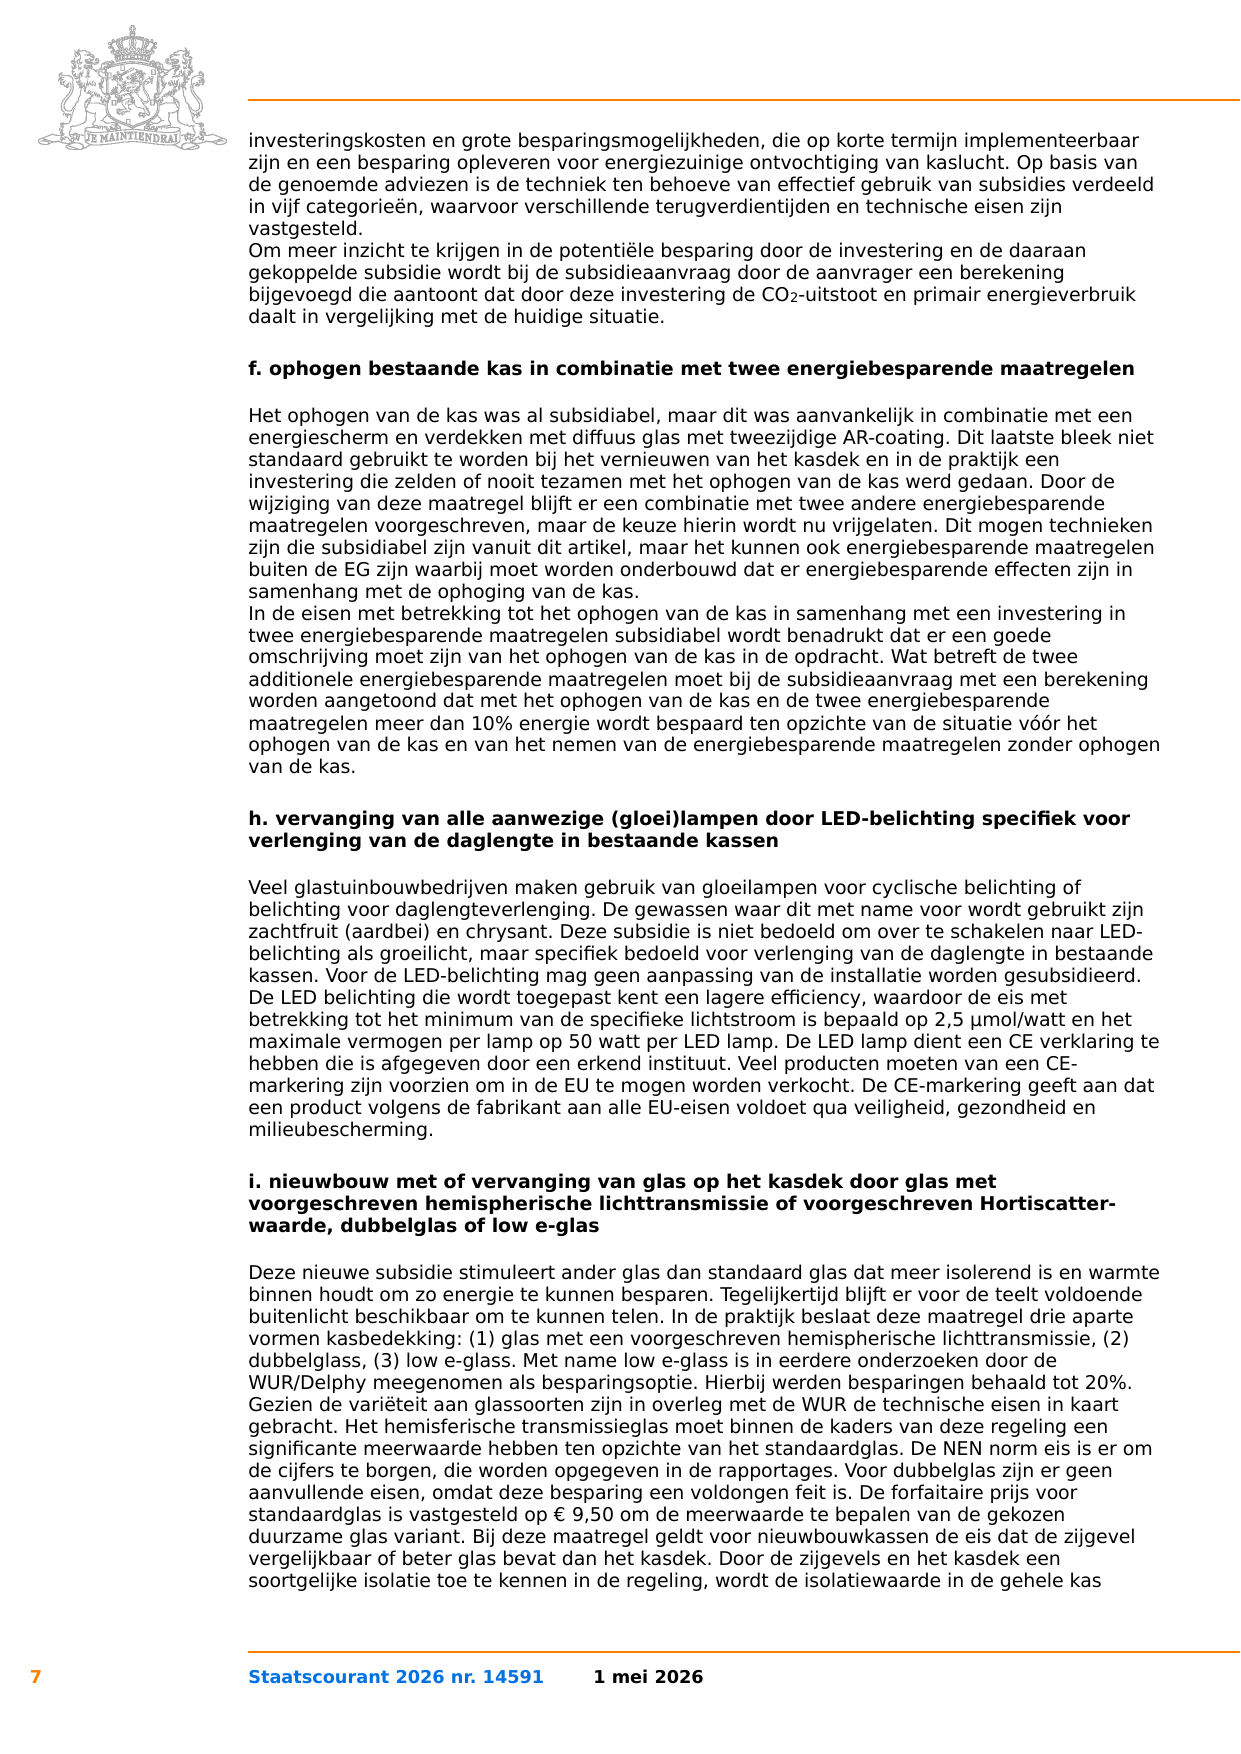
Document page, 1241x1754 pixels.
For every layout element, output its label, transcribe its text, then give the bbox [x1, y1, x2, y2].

subtitle i. nieuwbouw met of vervanging van glas op het kasdek door glas met voorgeschreven hemispherische lichttransmissie of voorgeschreven Hortiscatter-waarde, dubbelglas of low e-glas [248, 1171, 1163, 1237]
text Om meer inzicht te krijgen in de potentiële besparing door de investering en de daaraan gekoppelde subsidie wordt bij de subsidieaanvraag door de aanvrager een berekening bijgevoegd die aantoont dat door deze investering de CO2-uitstoot en primair energieverbruik daalt in vergelijking met de huidige situatie. [248, 240, 1163, 328]
text Veel glastuinbouwbedrijven maken gebruik van gloeilampen voor cyclische belichting of belichting voor daglengteverlenging. De gewassen waar dit met name voor wordt gebruikt zijn zachtfruit (aardbei) en chrysant. Deze subsidie is niet bedoeld om over te schakelen naar LED-belichting als groeilicht, maar specifiek bedoeld voor verlenging van de daglengte in bestaande kassen. Voor de LED-belichting mag geen aanpassing van de installatie worden gesubsidieerd. [248, 877, 1163, 987]
picture [38, 25, 227, 150]
text De LED belichting die wordt toegepast kent een lagere efficiency, waardoor de eis met betrekking tot het minimum van de specifieke lichtstroom is bepaald op 2,5 µmol/watt en het maximale vermogen per lamp op 50 watt per LED lamp. De LED lamp dient een CE verklaring te hebben die is afgegeven door een erkend instituut. Veel producten moeten van een CE-markering zijn voorzien om in de EU te mogen worden verkocht. De CE-markering geeft aan dat een product volgens de fabrikant aan alle EU-eisen voldoet qua veiligheid, gezondheid en milieubescherming. [248, 987, 1163, 1141]
text In de eisen met betrekking tot het ophogen van de kas in samenhang met een investering in twee energiebesparende maatregelen subsidiabel wordt benadrukt dat er een goede omschrijving moet zijn van het ophogen van de kas in de opdracht. Wat betreft de twee additionele energiebesparende maatregelen moet bij de subsidieaanvraag met een berekening worden aangetoond dat met het ophogen van de kas en de twee energiebesparende maatregelen meer dan 10% energie wordt bespaard ten opzichte van de situatie vóór het ophogen van de kas en van het nemen van de energiebesparende maatregelen zonder ophogen van de kas. [248, 602, 1163, 778]
text investeringskosten en grote besparingsmogelijkheden, die op korte termijn implementeerbaar zijn en een besparing opleveren voor energiezuinige ontvochtiging van kaslucht. Op basis van de genoemde adviezen is de techniek ten behoeve van effectief gebruik van subsidies verdeeld in vijf categorieën, waarvoor verschillende terugverdientijden en technische eisen zijn vastgesteld. [248, 130, 1163, 240]
subtitle f. ophogen bestaande kas in combinatie met twee energiebesparende maatregelen [248, 358, 1163, 380]
subtitle h. vervanging van alle aanwezige (gloei)lampen door LED-belichting specifiek voor verlenging van de daglengte in bestaande kassen [248, 808, 1163, 852]
text Het ophogen van de kas was al subsidiabel, maar dit was aanvankelijk in combinatie met een energiescherm en verdekken met diffuus glas met tweezijdige AR-coating. Dit laatste bleek niet standaard gebruikt te worden bij het vernieuwen van het kasdek en in de praktijk een investering die zelden of nooit tezamen met het ophogen van de kas werd gedaan. Door de wijziging van deze maatregel blijft er een combinatie met twee andere energiebesparende maatregelen voorgeschreven, maar de keuze hierin wordt nu vrijgelaten. Dit mogen technieken zijn die subsidiabel zijn vanuit dit artikel, maar het kunnen ook energiebesparende maatregelen buiten de EG zijn waarbij moet worden onderbouwd dat er energiebesparende effecten zijn in samenhang met de ophoging van de kas. [248, 405, 1163, 602]
text Deze nieuwe subsidie stimuleert ander glas dan standaard glas dat meer isolerend is en warmte binnen houdt om zo energie te kunnen besparen. Tegelijkertijd blijft er voor de teelt voldoende buitenlicht beschikbaar om te kunnen telen. In de praktijk beslaat deze maatregel drie aparte vormen kasbedekking: (1) glas met een voorgeschreven hemispherische lichttransmissie, (2) dubbelglass, (3) low e-glass. Met name low e-glass is in eerdere onderzoeken door de WUR/Delphy meegenomen als besparingsoptie. Hierbij werden besparingen behaald tot 20%. Gezien de variëteit aan glassoorten zijn in overleg met de WUR de technische eisen in kaart gebracht. Het hemisferische transmissieglas moet binnen de kaders van deze regeling een significante meerwaarde hebben ten opzichte van het standaardglas. De NEN norm eis is er om de cijfers te borgen, die worden opgegeven in de rapportages. Voor dubbelglas zijn er geen aanvullende eisen, omdat deze besparing een voldongen feit is. De forfaitaire prijs voor standaardglas is vastgesteld op € 9,50 om de meerwaarde te bepalen van de gekozen duurzame glas variant. Bij deze maatregel geldt voor nieuwbouwkassen de eis dat de zijgevel vergelijkbaar of beter glas bevat dan het kasdek. Door de zijgevels en het kasdek een soortgelijke isolatie toe te kennen in de regeling, wordt de isolatiewaarde in de gehele kas [248, 1262, 1163, 1592]
